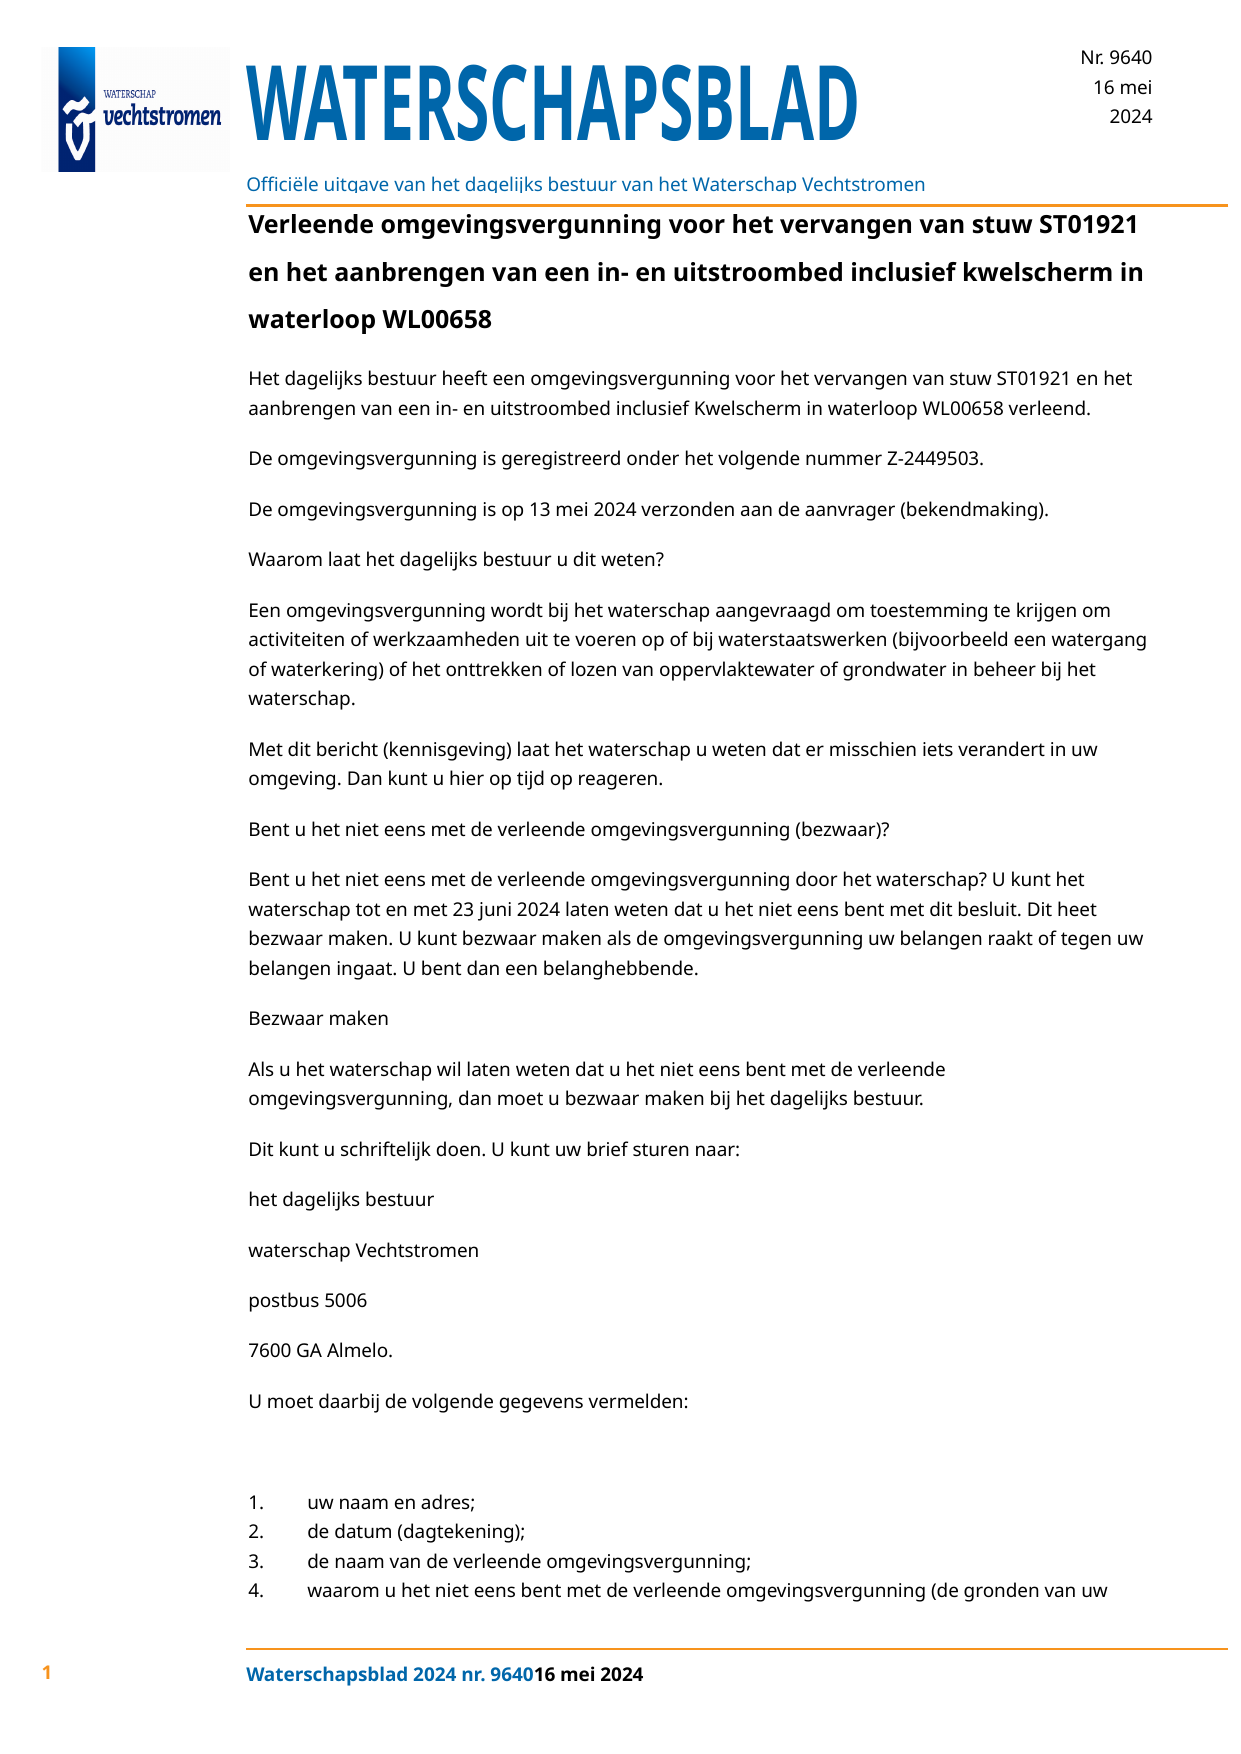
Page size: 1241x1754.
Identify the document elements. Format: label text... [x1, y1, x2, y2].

text Waarom laat het dagelijks bestuur u dit weten? [248, 546, 1152, 572]
text Bezwaar maken [248, 1006, 1152, 1031]
list de datum (dagtekening); [248, 1518, 1152, 1544]
text Met dit bericht (kennisgeving) laat het waterschap u weten dat er misschien iets verandert in uw omgeving. Dan kunt u hier op tijd op reageren. [248, 736, 1152, 791]
list uw naam en adres; [248, 1489, 1152, 1514]
text waterschap Vechtstromen [248, 1237, 1152, 1262]
text Het dagelijks bestuur heeft een omgevingsvergunning voor het vervangen van stuw ST01921 en het aanbrengen van een in- en uitstroombed inclusief Kwelscherm in waterloop WL00658 verleend. [248, 366, 1152, 421]
text postbus 5006 [248, 1287, 1152, 1313]
text Dit kunt u schriftelijk doen. U kunt uw brief sturen naar: [248, 1136, 1152, 1162]
text Als u het waterschap wil laten weten dat u het niet eens bent met de verleende omgevingsvergunning, dan moet u bezwaar maken bij het dagelijks bestuur. [248, 1056, 1152, 1111]
text het dagelijks bestuur [248, 1186, 1152, 1212]
text Bent u het niet eens met de verleende omgevingsvergunning (bezwaar)? [248, 816, 1152, 842]
text Een omgevingsvergunning wordt bij het waterschap aangevraagd om toestemming te krijgen om activiteiten of werkzaamheden uit te voeren op of bij waterstaatswerken (bijvoorbeeld een watergang of waterkering) of het onttrekken of lozen van oppervlaktewater of grondwater in beheer bij het waterschap. [248, 597, 1152, 711]
text De omgevingsvergunning is geregistreerd onder het volgende nummer Z-2449503. [248, 446, 1152, 471]
list waarom u het niet eens bent met de verleende omgevingsvergunning (de gronden van uw [248, 1578, 1152, 1603]
list de naam van de verleende omgevingsvergunning; [248, 1548, 1152, 1574]
text Bent u het niet eens met de verleende omgevingsvergunning door het waterschap? U kunt het waterschap tot en met 23 juni 2024 laten weten dat u het niet eens bent met dit besluit. Dit heet bezwaar maken. U kunt bezwaar maken als de omgevingsvergunning uw belangen raakt of tegen uw belangen ingaat. U bent dan een belanghebbende. [248, 866, 1152, 981]
picture [41, 47, 231, 172]
text Verleende omgevingsvergunning voor het vervangen van stuw ST01921 en het aanbrengen van een in- en uitstroombed inclusief kwelscherm in waterloop WL00658 [248, 207, 1152, 336]
text U moet daarbij de volgende gegevens vermelden: [248, 1388, 1152, 1414]
text 7600 GA Almelo. [248, 1338, 1152, 1363]
text De omgevingsvergunning is op 13 mei 2024 verzonden aan de aanvrager (bekendmaking). [248, 496, 1152, 522]
